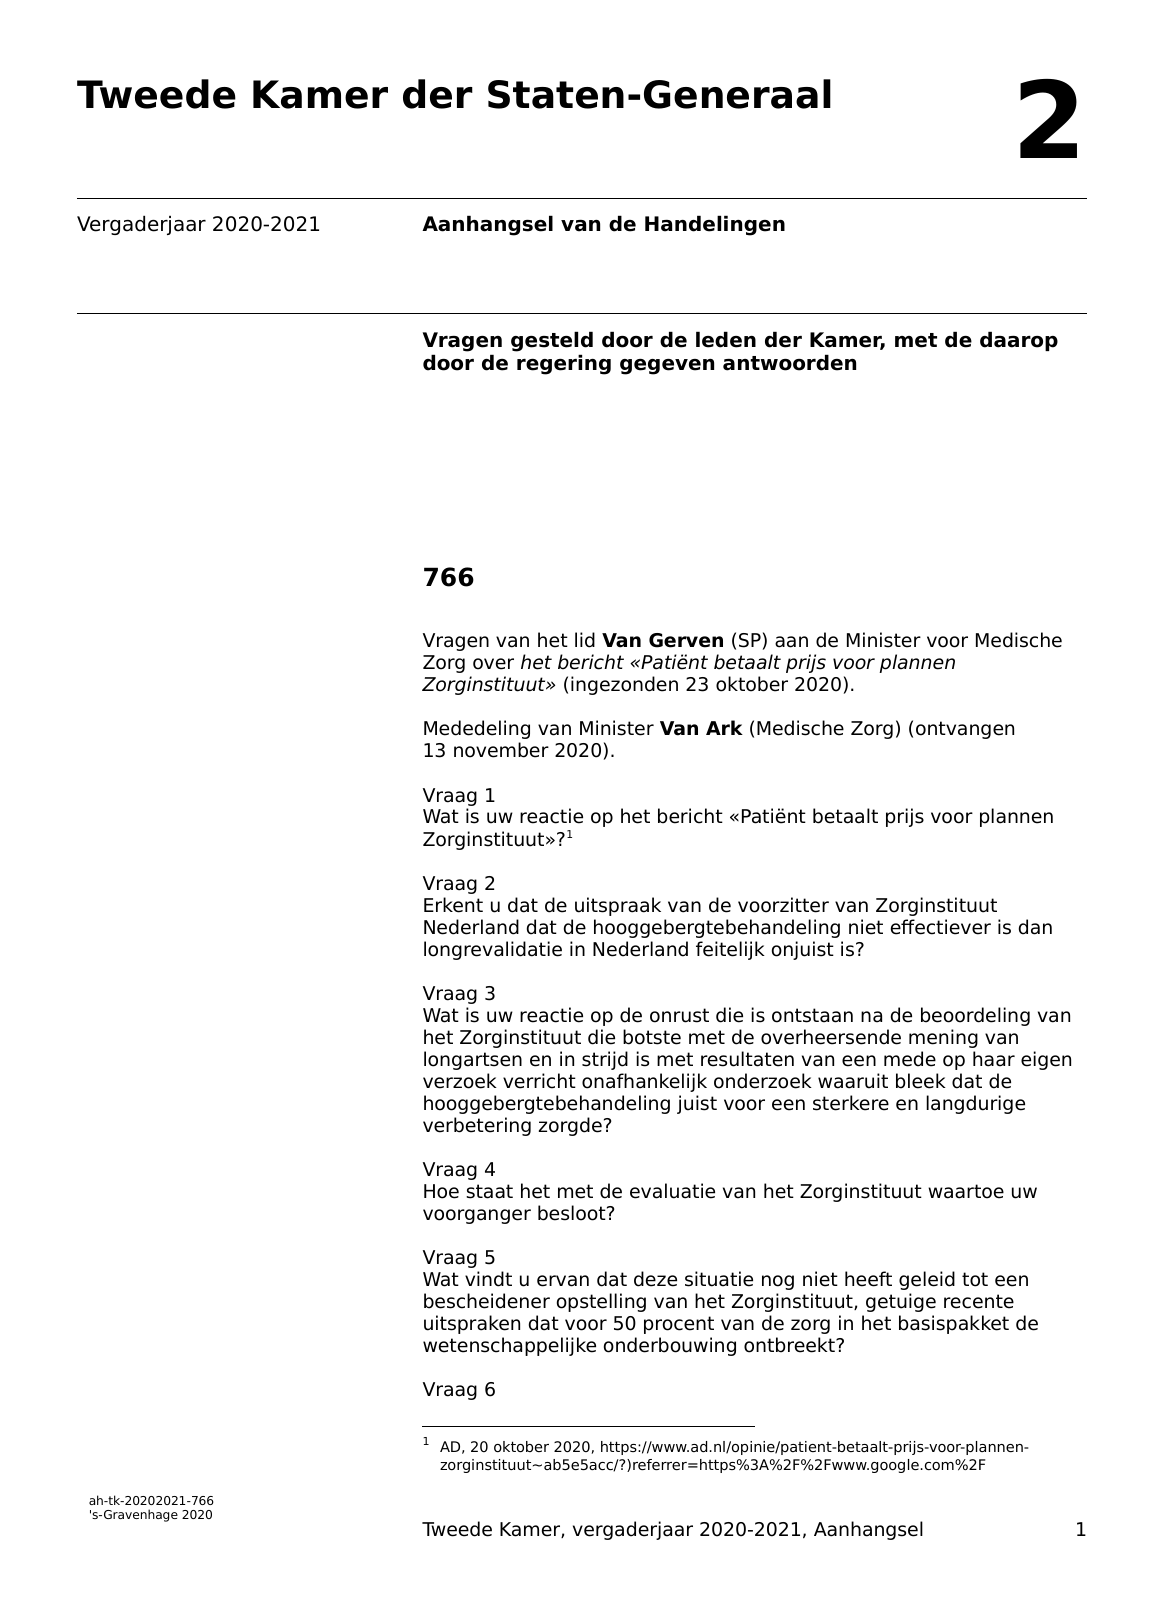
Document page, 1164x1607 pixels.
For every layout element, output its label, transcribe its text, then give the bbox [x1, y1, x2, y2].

table_header 2 [886, 59, 1087, 198]
text Wat is uw reactie op de onrust die is ontstaan na de beoordeling van het Zorginstituut die botste met de overheersende mening van longartsen en in strijd is met resultaten van een mede op haar eigen verzoek verricht onafhankelijk onderzoek waaruit bleek dat de hooggebergtebehandeling juist voor een sterkere en langdurige verbetering zorgde? [422, 1005, 1087, 1137]
text 's-Gravenhage 2020 [88, 1508, 323, 1522]
text Vraag 1 [422, 784, 1087, 806]
text Vraag 3 [422, 983, 1087, 1005]
table_cell Vragen gesteld door de leden der Kamer, met de daarop door de regering gegeven antwoorden [422, 314, 1087, 375]
table_header Tweede Kamer der Staten-Generaal [77, 59, 886, 198]
text Vraag 2 [422, 873, 1087, 894]
text Erkent u dat de uitspraak van de voorzitter van Zorginstituut Nederland dat de hooggebergtebehandeling niet effectiever is dan longrevalidatie in Nederland feitelijk onjuist is? [422, 894, 1087, 961]
text Vraag 6 [422, 1379, 1087, 1401]
text Vraag 5 [422, 1247, 1087, 1269]
text Wat vindt u ervan dat deze situatie nog niet heeft geleid tot een bescheidener opstelling van het Zorginstituut, getuige recente uitspraken dat voor 50 procent van de zorg in het basispakket de wetenschappelijke onderbouwing ontbreekt? [422, 1269, 1087, 1357]
text ah-tk-20202021-766 [88, 1494, 323, 1508]
table_cell [77, 314, 422, 375]
text 766 [422, 563, 1087, 592]
text Vragen van het lid Van Gerven (SP) aan de Minister voor Medische Zorg over het bericht «Patiënt betaalt prijs voor plannen Zorginstituut» (ingezonden 23 oktober 2020). [422, 630, 1087, 696]
text Vraag 4 [422, 1159, 1087, 1181]
table_cell Vergaderjaar 2020-2021 [77, 199, 422, 313]
text Mededeling van Minister Van Ark (Medische Zorg) (ontvangen 13 november 2020). [422, 718, 1087, 762]
table_cell Aanhangsel van de Handelingen [422, 199, 1087, 313]
text Wat is uw reactie op het bericht «Patiënt betaalt prijs voor plannen Zorginstituut»? [422, 806, 1087, 850]
text Hoe staat het met de evaluatie van het Zorginstituut waartoe uw voorganger besloot? [422, 1181, 1087, 1225]
text AD, 20 oktober 2020, https://www.ad.nl/opinie/patient-betaalt-prijs-voor-plannen-zorginstituut~ab5e5acc/?)referrer=https%3A%2F%2Fwww.google.com%2F [422, 1435, 1087, 1474]
